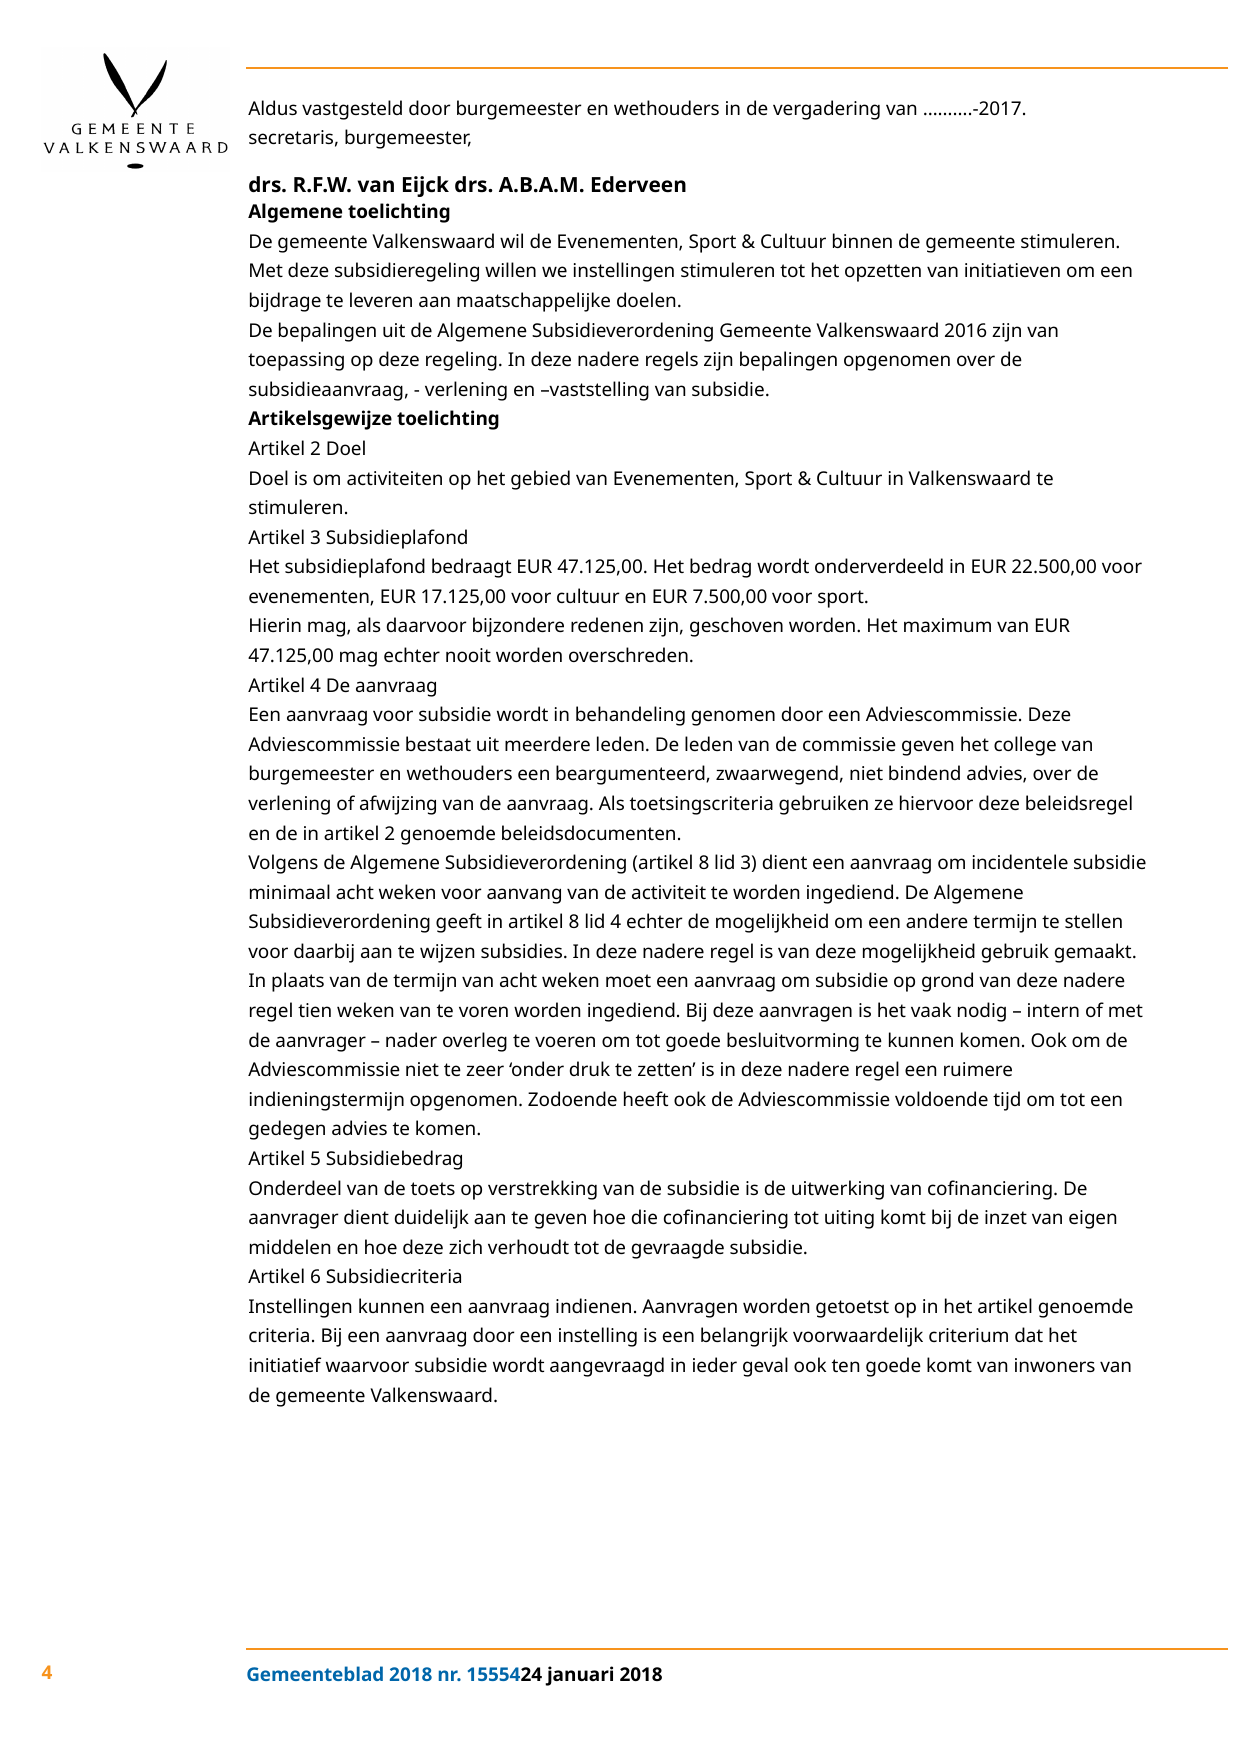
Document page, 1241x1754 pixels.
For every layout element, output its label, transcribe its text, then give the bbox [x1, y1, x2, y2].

text Artikel 5 Subsidiebedrag [248, 1145, 1152, 1171]
text Doel is om activiteiten op het gebied van Evenementen, Sport & Cultuur in Valkenswaard te stimuleren. [248, 465, 1152, 520]
text Volgens de Algemene Subsidieverordening (artikel 8 lid 3) dient een aanvraag om incidentele subsidie minimaal acht weken voor aanvang van de activiteit te worden ingediend. De Algemene Subsidieverordening geeft in artikel 8 lid 4 echter de mogelijkheid om een andere termijn te stellen voor daarbij aan te wijzen subsidies. In deze nadere regel is van deze mogelijkheid gebruik gemaakt. In plaats van de termijn van acht weken moet een aanvraag om subsidie op grond van deze nadere regel tien weken van te voren worden ingediend. Bij deze aanvragen is het vaak nodig – intern of met de aanvrager – nader overleg te voeren om tot goede besluitvorming te kunnen komen. Ook om de Adviescommissie niet te zeer ‘onder druk te zetten’ is in deze nadere regel een ruimere indieningstermijn opgenomen. Zodoende heeft ook de Adviescommissie voldoende tijd om tot een gedegen advies te komen. [248, 849, 1152, 1141]
text drs. R.F.W. van Eijck drs. A.B.A.M. Ederveen [248, 170, 1152, 198]
text Het subsidieplafond bedraagt EUR 47.125,00. Het bedrag wordt onderverdeeld in EUR 22.500,00 voor evenementen, EUR 17.125,00 voor cultuur en EUR 7.500,00 voor sport. [248, 553, 1152, 609]
text Artikel 6 Subsidiecriteria [248, 1263, 1152, 1289]
text Aldus vastgesteld door burgemeester en wethouders in de vergadering van ……….-2017. [248, 95, 1152, 121]
text Artikel 4 De aanvraag [248, 672, 1152, 697]
text Artikel 2 Doel [248, 435, 1152, 461]
text Instellingen kunnen een aanvraag indienen. Aanvragen worden getoetst op in het artikel genoemde criteria. Bij een aanvraag door een instelling is een belangrijk voorwaardelijk criterium dat het initiatief waarvoor subsidie wordt aangevraagd in ieder geval ook ten goede komt van inwoners van de gemeente Valkenswaard. [248, 1293, 1152, 1407]
text De gemeente Valkenswaard wil de Evenementen, Sport & Cultuur binnen de gemeente stimuleren. Met deze subsidieregeling willen we instellingen stimuleren tot het opzetten van initiatieven om een bijdrage te leveren aan maatschappelijke doelen. [248, 228, 1152, 313]
text De bepalingen uit de Algemene Subsidieverordening Gemeente Valkenswaard 2016 zijn van toepassing op deze regeling. In deze nadere regels zijn bepalingen opgenomen over de subsidieaanvraag, - verlening en –vaststelling van subsidie. [248, 317, 1152, 402]
text Artikelsgewijze toelichting [248, 406, 1152, 431]
text Een aanvraag voor subsidie wordt in behandeling genomen door een Adviescommissie. Deze Adviescommissie bestaat uit meerdere leden. De leden van de commissie geven het college van burgemeester en wethouders een beargumenteerd, zwaarwegend, niet bindend advies, over de verlening of afwijzing van de aanvraag. Als toetsingscriteria gebruiken ze hiervoor deze beleidsregel en de in artikel 2 genoemde beleidsdocumenten. [248, 701, 1152, 845]
text Onderdeel van de toets op verstrekking van de subsidie is de uitwerking van cofinanciering. De aanvrager dient duidelijk aan te geven hoe die cofinanciering tot uiting komt bij de inzet van eigen middelen en hoe deze zich verhoudt tot de gevraagde subsidie. [248, 1175, 1152, 1259]
text Algemene toelichting [248, 198, 1152, 224]
text Artikel 3 Subsidieplafond [248, 524, 1152, 549]
text Hierin mag, als daarvoor bijzondere redenen zijn, geschoven worden. Het maximum van EUR 47.125,00 mag echter nooit worden overschreden. [248, 613, 1152, 668]
text secretaris, burgemeester, [248, 124, 1152, 150]
picture [41, 47, 231, 172]
